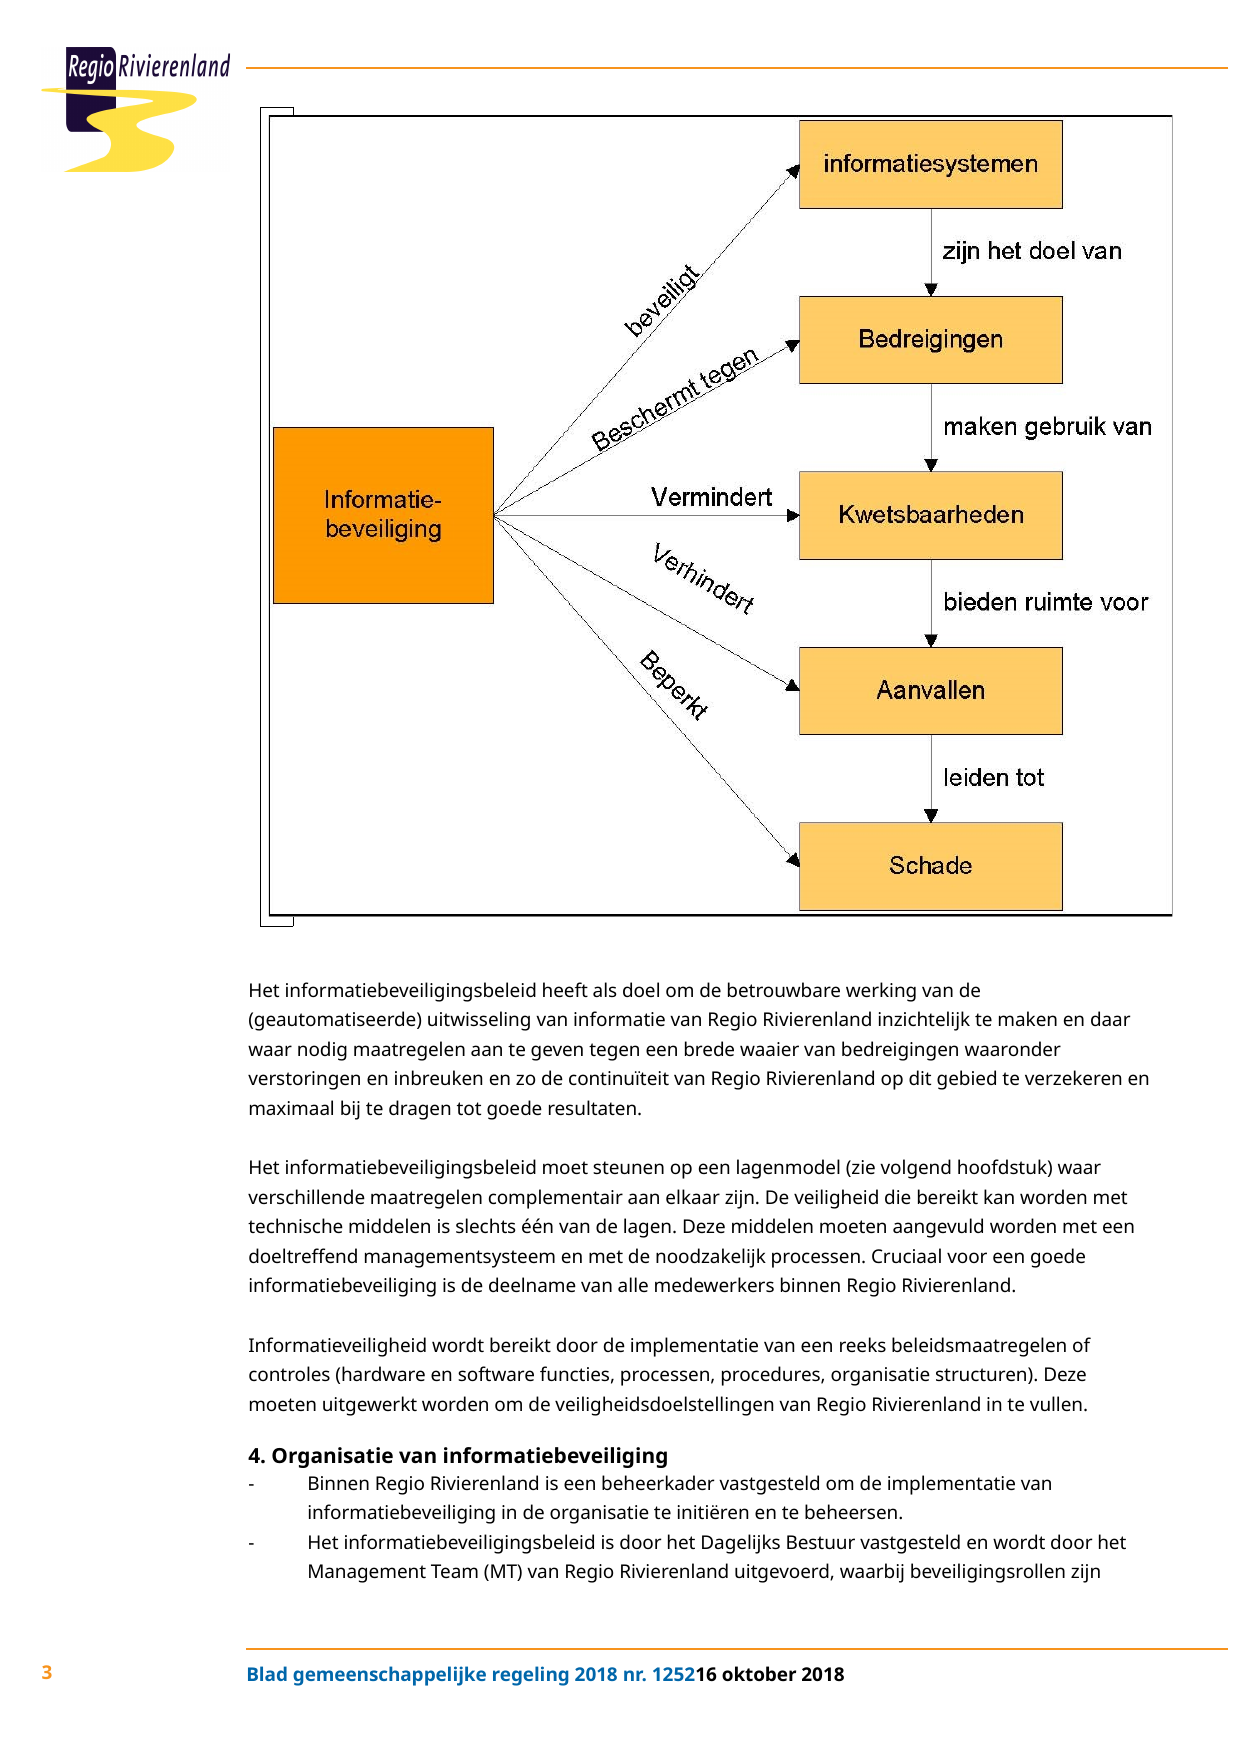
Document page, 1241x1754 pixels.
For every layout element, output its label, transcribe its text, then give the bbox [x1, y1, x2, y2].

picture [268, 115, 1173, 917]
text 4. Organisatie van informatiebeveiliging [248, 1441, 1152, 1470]
text Het informatiebeveiligingsbeleid moet steunen op een lagenmodel (zie volgend hoofdstuk) waar verschillende maatregelen complementair aan elkaar zijn. De veiligheid die bereikt kan worden met technische middelen is slechts één van de lagen. Deze middelen moeten aangevuld worden met een doeltreffend managementsysteem en met de noodzakelijk processen. Cruciaal voor een goede informatiebeveiliging is de deelname van alle medewerkers binnen Regio Rivierenland. [248, 1154, 1152, 1298]
list Het informatiebeveiligingsbeleid is door het Dagelijks Bestuur vastgesteld en wordt door het Management Team (MT) van Regio Rivierenland uitgevoerd, waarbij beveiligingsrollen zijn [248, 1529, 1152, 1584]
list Binnen Regio Rivierenland is een beheerkader vastgesteld om de implementatie van informatiebeveiliging in de organisatie te initiëren en te beheersen. [248, 1470, 1152, 1525]
picture [41, 47, 231, 172]
text Het informatiebeveiligingsbeleid heeft als doel om de betrouwbare werking van de (geautomatiseerde) uitwisseling van informatie van Regio Rivierenland inzichtelijk te maken en daar waar nodig maatregelen aan te geven tegen een brede waaier van bedreigingen waaronder verstoringen en inbreuken en zo de continuïteit van Regio Rivierenland op dit gebied te verzekeren en maximaal bij te dragen tot goede resultaten. [248, 977, 1152, 1121]
text Informatieveiligheid wordt bereikt door de implementatie van een reeks beleidsmaatregelen of controles (hardware en software functies, processen, procedures, organisatie structuren). Deze moeten uitgewerkt worden om de veiligheidsdoelstellingen van Regio Rivierenland in te vullen. [248, 1332, 1152, 1417]
